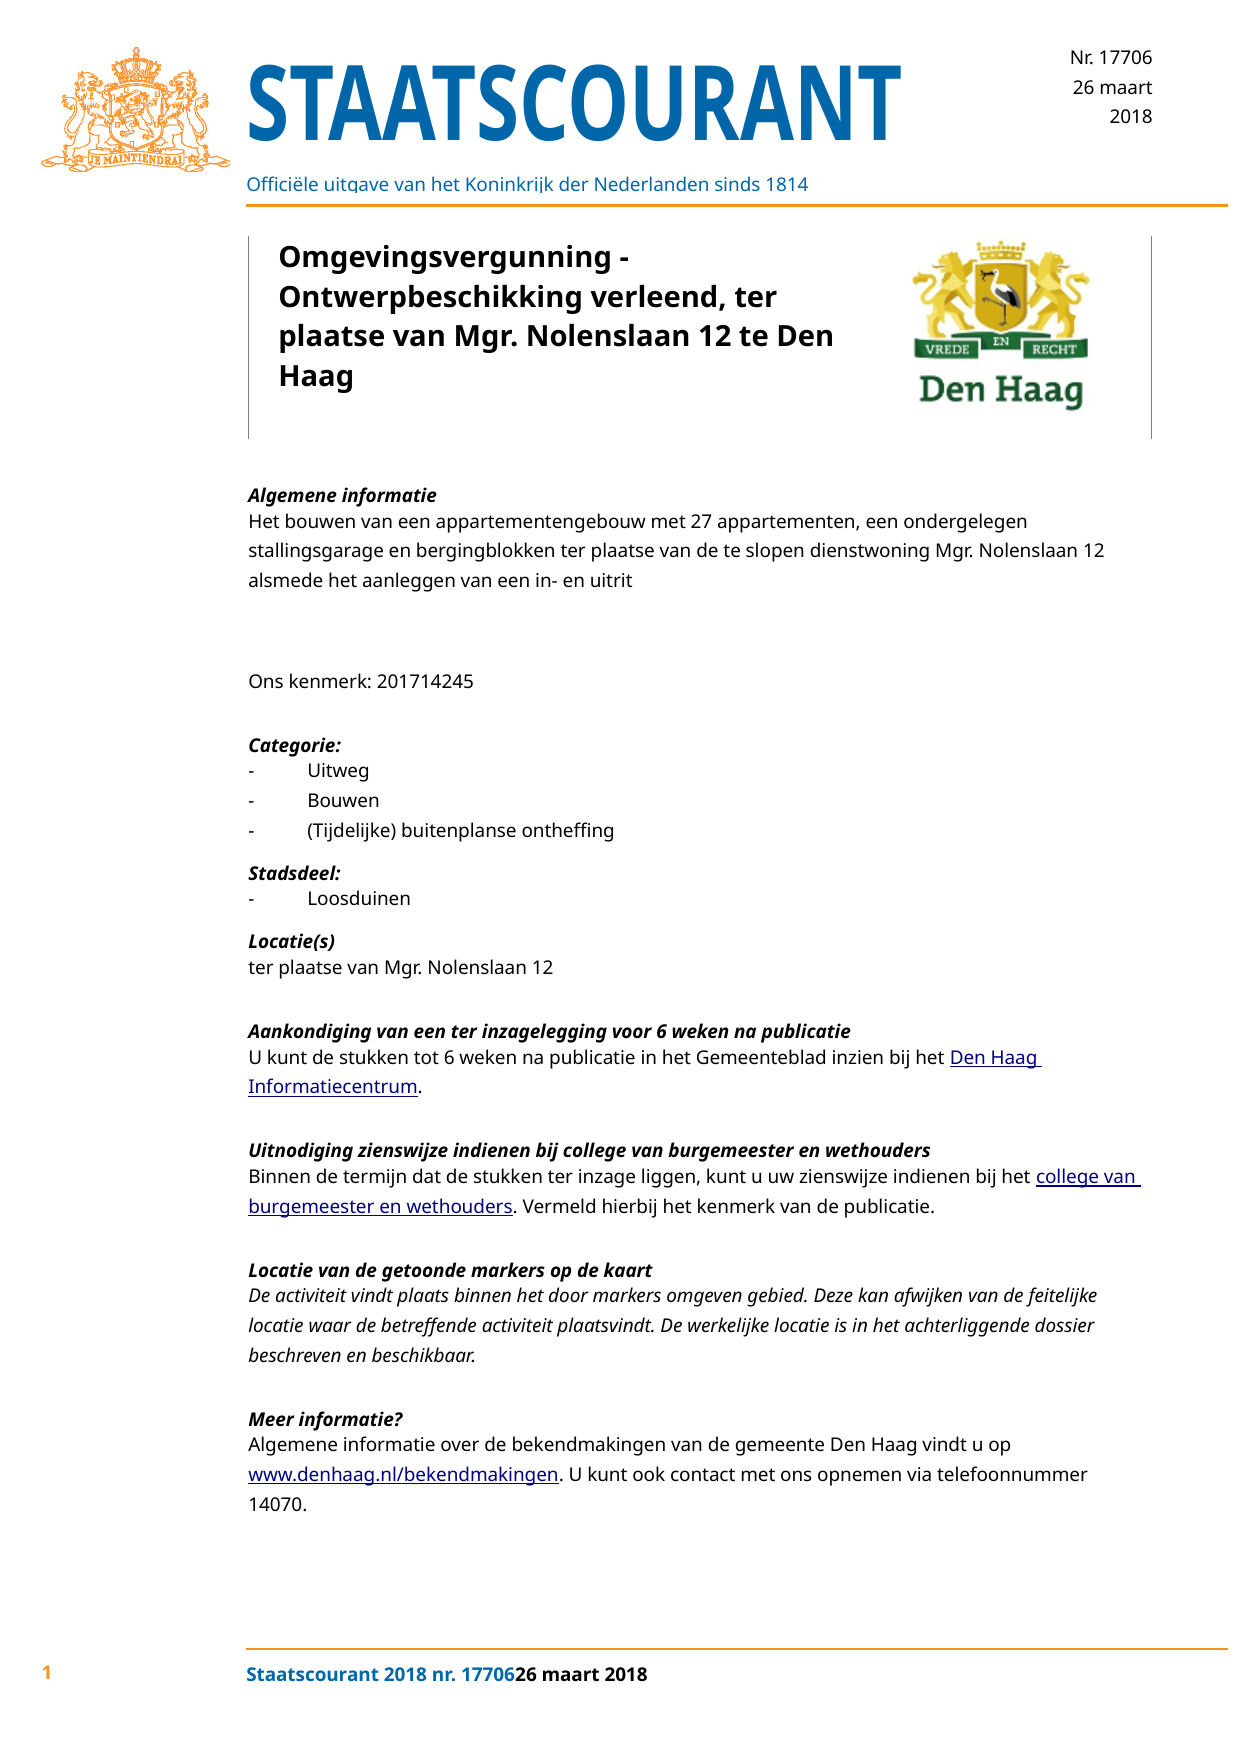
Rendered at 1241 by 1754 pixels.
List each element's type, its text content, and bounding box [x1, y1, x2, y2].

table_header [850, 236, 899, 413]
table_header Omgevingsvergunning - Ontwerpbeschikking verleend, ter plaatse van Mgr. Nolenslaan 12 te Den Haag [249, 236, 850, 439]
text Locatie van de getoonde markers op de kaart [248, 1257, 1152, 1283]
text Algemene informatie [248, 482, 1152, 508]
text U kunt de stukken tot 6 weken na publicatie in het Gemeenteblad inzien bij het Den Haag Informatiecentrum. [248, 1044, 1152, 1099]
text Binnen de termijn dat de stukken ter inzage liggen, kunt u uw zienswijze indienen bij het college van burgemeester en wethouders. Vermeld hierbij het kenmerk van de publicatie. [248, 1163, 1152, 1219]
text Meer informatie? [248, 1406, 1152, 1432]
list Bouwen [248, 787, 1152, 813]
text Stadsdeel: [248, 860, 1152, 886]
text Categorie: [248, 732, 1152, 758]
picture [41, 47, 231, 172]
text Aankondiging van een ter inzagelegging voor 6 weken na publicatie [248, 1018, 1152, 1044]
text Uitnodiging zienswijze indienen bij college van burgemeester en wethouders [248, 1138, 1152, 1163]
text Locatie(s) [248, 929, 1152, 954]
picture [899, 236, 1103, 414]
text De activiteit vindt plaats binnen het door markers omgeven gebied. Deze kan afwijken van de feitelijke locatie waar de betreffende activiteit plaatsvindt. De werkelijke locatie is in het achterliggende dossier beschreven en beschikbaar. [248, 1283, 1152, 1368]
table_header [1103, 236, 1151, 413]
text Ons kenmerk: 201714245 [248, 668, 1152, 694]
text Algemene informatie over de bekendmakingen van de gemeente Den Haag vindt u op www.denhaag.nl/bekendmakingen. U kunt ook contact met ons opnemen via telefoonnummer 14070. [248, 1432, 1152, 1516]
text Het bouwen van een appartementengebouw met 27 appartementen, een ondergelegen stallingsgarage en bergingblokken ter plaatse van de te slopen dienstwoning Mgr. Nolenslaan 12 alsmede het aanleggen van een in- en uitrit [248, 508, 1152, 593]
text ter plaatse van Mgr. Nolenslaan 12 [248, 954, 1152, 980]
table_header [850, 414, 1151, 439]
list Uitweg [248, 758, 1152, 783]
list (Tijdelijke) buitenplanse ontheffing [248, 817, 1152, 842]
list Loosduinen [248, 886, 1152, 911]
